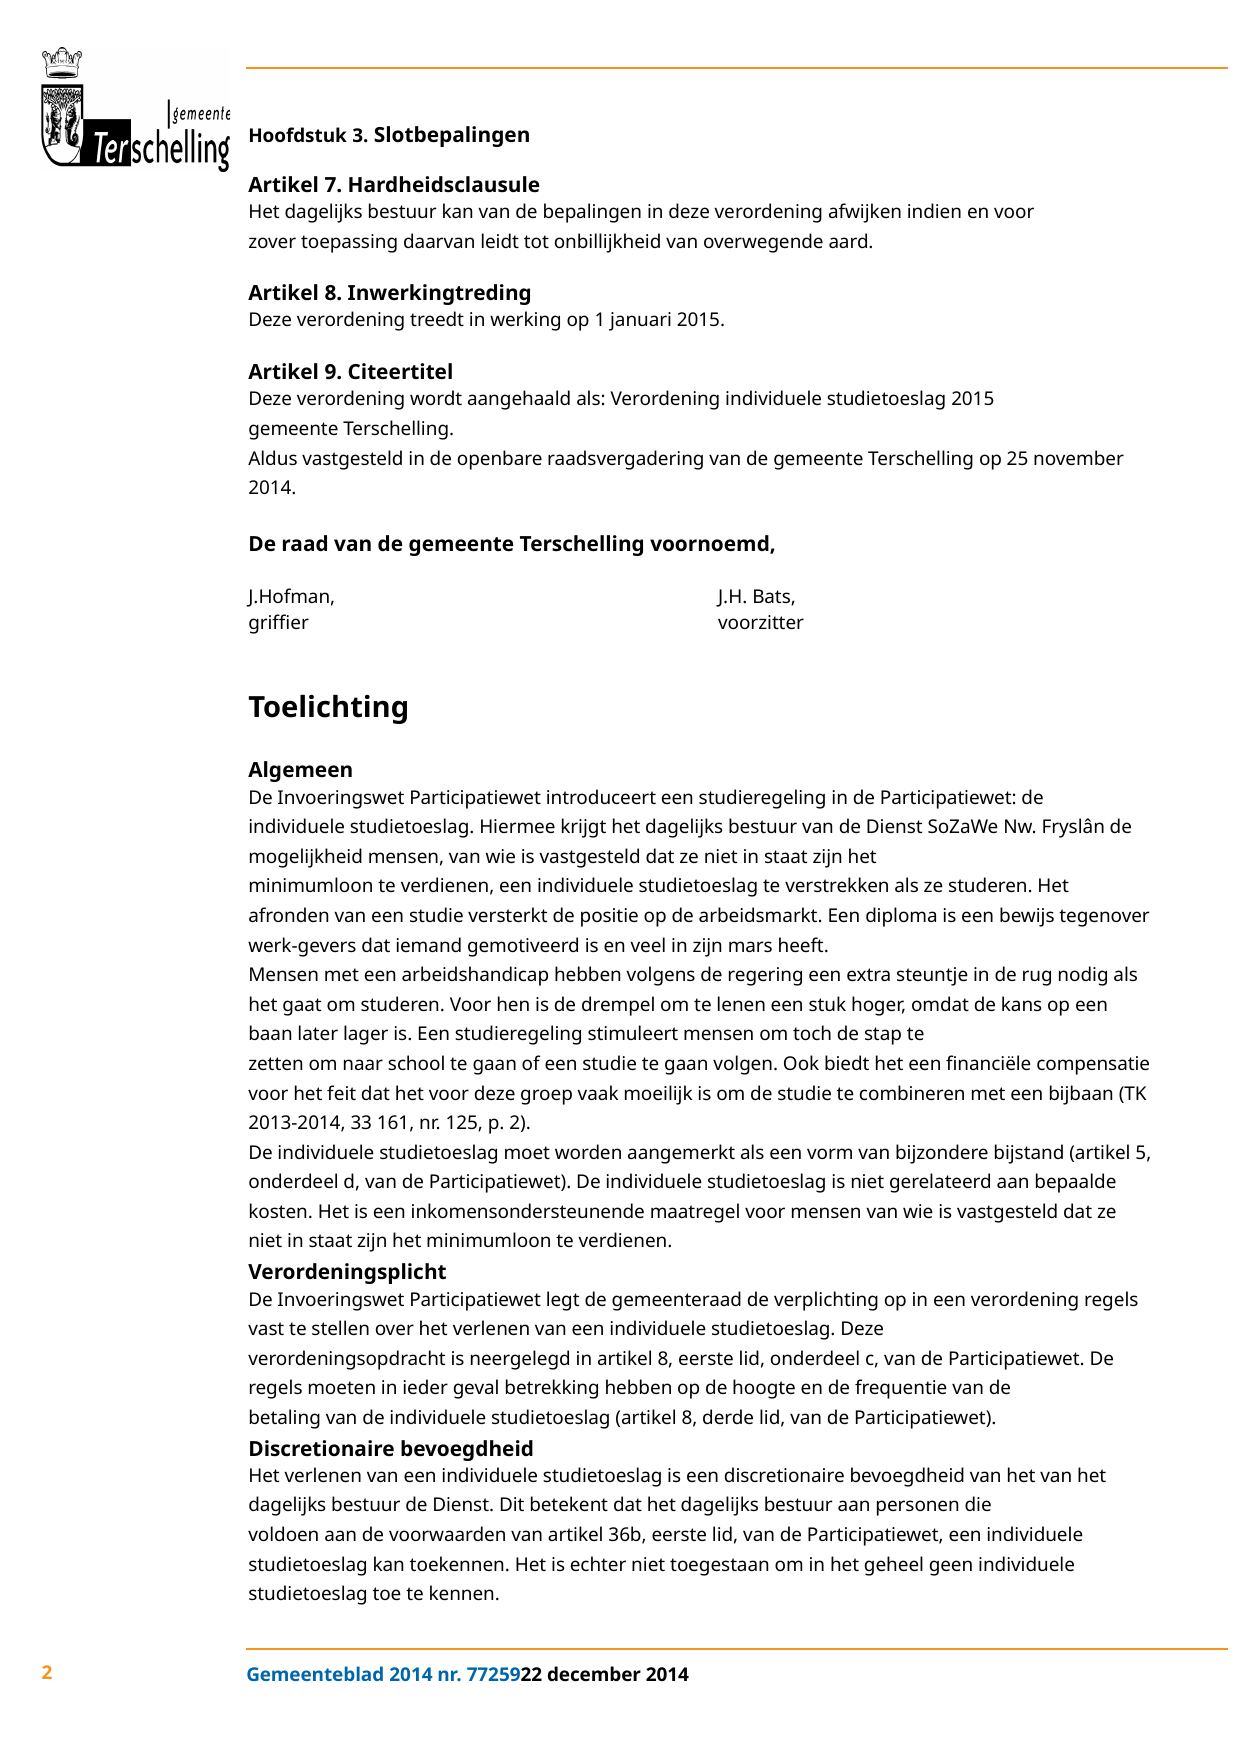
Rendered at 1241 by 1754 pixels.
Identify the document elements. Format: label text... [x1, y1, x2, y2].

text individuele studietoeslag. Hiermee krijgt het dagelijks bestuur van de Dienst SoZaWe Nw. Fryslân de mogelijkheid mensen, van wie is vastgesteld dat ze niet in staat zijn het [248, 813, 1152, 869]
text Deze verordening treedt in werking op 1 januari 2015. [248, 307, 1152, 332]
text Het dagelijks bestuur kan van de bepalingen in deze verordening afwijken indien en voor [248, 198, 1152, 224]
text Discretionaire bevoegdheid [248, 1434, 1152, 1462]
text verordeningsopdracht is neergelegd in artikel 8, eerste lid, onderdeel c, van de Participatiewet. De regels moeten in ieder geval betrekking hebben op de hoogte en de frequentie van de [248, 1345, 1152, 1400]
text minimumloon te verdienen, een individuele studietoeslag te verstrekken als ze studeren. Het afronden van een studie versterkt de positie op de arbeidsmarkt. Een diploma is een bewijs tegenover werk-gevers dat iemand gemotiveerd is en veel in zijn mars heeft. [248, 873, 1152, 958]
text Hoofdstuk 3. Slotbepalingen [248, 121, 1152, 149]
text Het verlenen van een individuele studietoeslag is een discretionaire bevoegdheid van het van het dagelijks bestuur de Dienst. Dit betekent dat het dagelijks bestuur aan personen die [248, 1462, 1152, 1517]
table_header J.H. Bats, [718, 584, 1152, 609]
text De Invoeringswet Participatiewet introduceert een studieregeling in de Participatiewet: de [248, 784, 1152, 810]
text Aldus vastgesteld in de openbare raadsvergadering van de gemeente Terschelling op 25 november 2014. [248, 445, 1152, 500]
text Algemeen [248, 756, 1152, 784]
text Verordeningsplicht [248, 1257, 1152, 1286]
picture [41, 47, 231, 172]
table_cell voorzitter [718, 610, 1152, 635]
text zetten om naar school te gaan of een studie te gaan volgen. Ook biedt het een financiële compensatie voor het feit dat het voor deze groep vaak moeilijk is om de studie te combineren met een bijbaan (TK 2013-2014, 33 161, nr. 125, p. 2). [248, 1050, 1152, 1135]
text De individuele studietoeslag moet worden aangemerkt als een vorm van bijzondere bijstand (artikel 5, onderdeel d, van de Participatiewet). De individuele studietoeslag is niet gerelateerd aan bepaalde kosten. Het is een inkomensondersteunende maatregel voor mensen van wie is vastgesteld dat ze niet in staat zijn het minimumloon te verdienen. [248, 1139, 1152, 1253]
text Artikel 9. Citeertitel [248, 357, 1152, 386]
text Toelichting [248, 687, 1152, 726]
text Deze verordening wordt aangehaald als: Verordening individuele studietoeslag 2015 [248, 386, 1152, 411]
text De raad van de gemeente Terschelling voornoemd, [248, 529, 1152, 558]
text gemeente Terschelling. [248, 415, 1152, 441]
text Artikel 8. Inwerkingtreding [248, 278, 1152, 307]
text De Invoeringswet Participatiewet legt de gemeenteraad de verplichting op in een verordening regels vast te stellen over het verlenen van een individuele studietoeslag. Deze [248, 1286, 1152, 1341]
text voldoen aan de voorwaarden van artikel 36b, eerste lid, van de Participatiewet, een individuele studietoeslag kan toekennen. Het is echter niet toegestaan om in het geheel geen individuele studietoeslag toe te kennen. [248, 1521, 1152, 1606]
text Mensen met een arbeidshandicap hebben volgens de regering een extra steuntje in de rug nodig als het gaat om studeren. Voor hen is de drempel om te lenen een stuk hoger, omdat de kans op een baan later lager is. Een studieregeling stimuleert mensen om toch de stap te [248, 961, 1152, 1046]
text betaling van de individuele studietoeslag (artikel 8, derde lid, van de Participatiewet). [248, 1404, 1152, 1430]
text zover toepassing daarvan leidt tot onbillijkheid van overwegende aard. [248, 228, 1152, 253]
table_header J.Hofman, [248, 584, 718, 609]
table_cell griffier [248, 610, 718, 635]
text Artikel 7. Hardheidsclausule [248, 170, 1152, 198]
